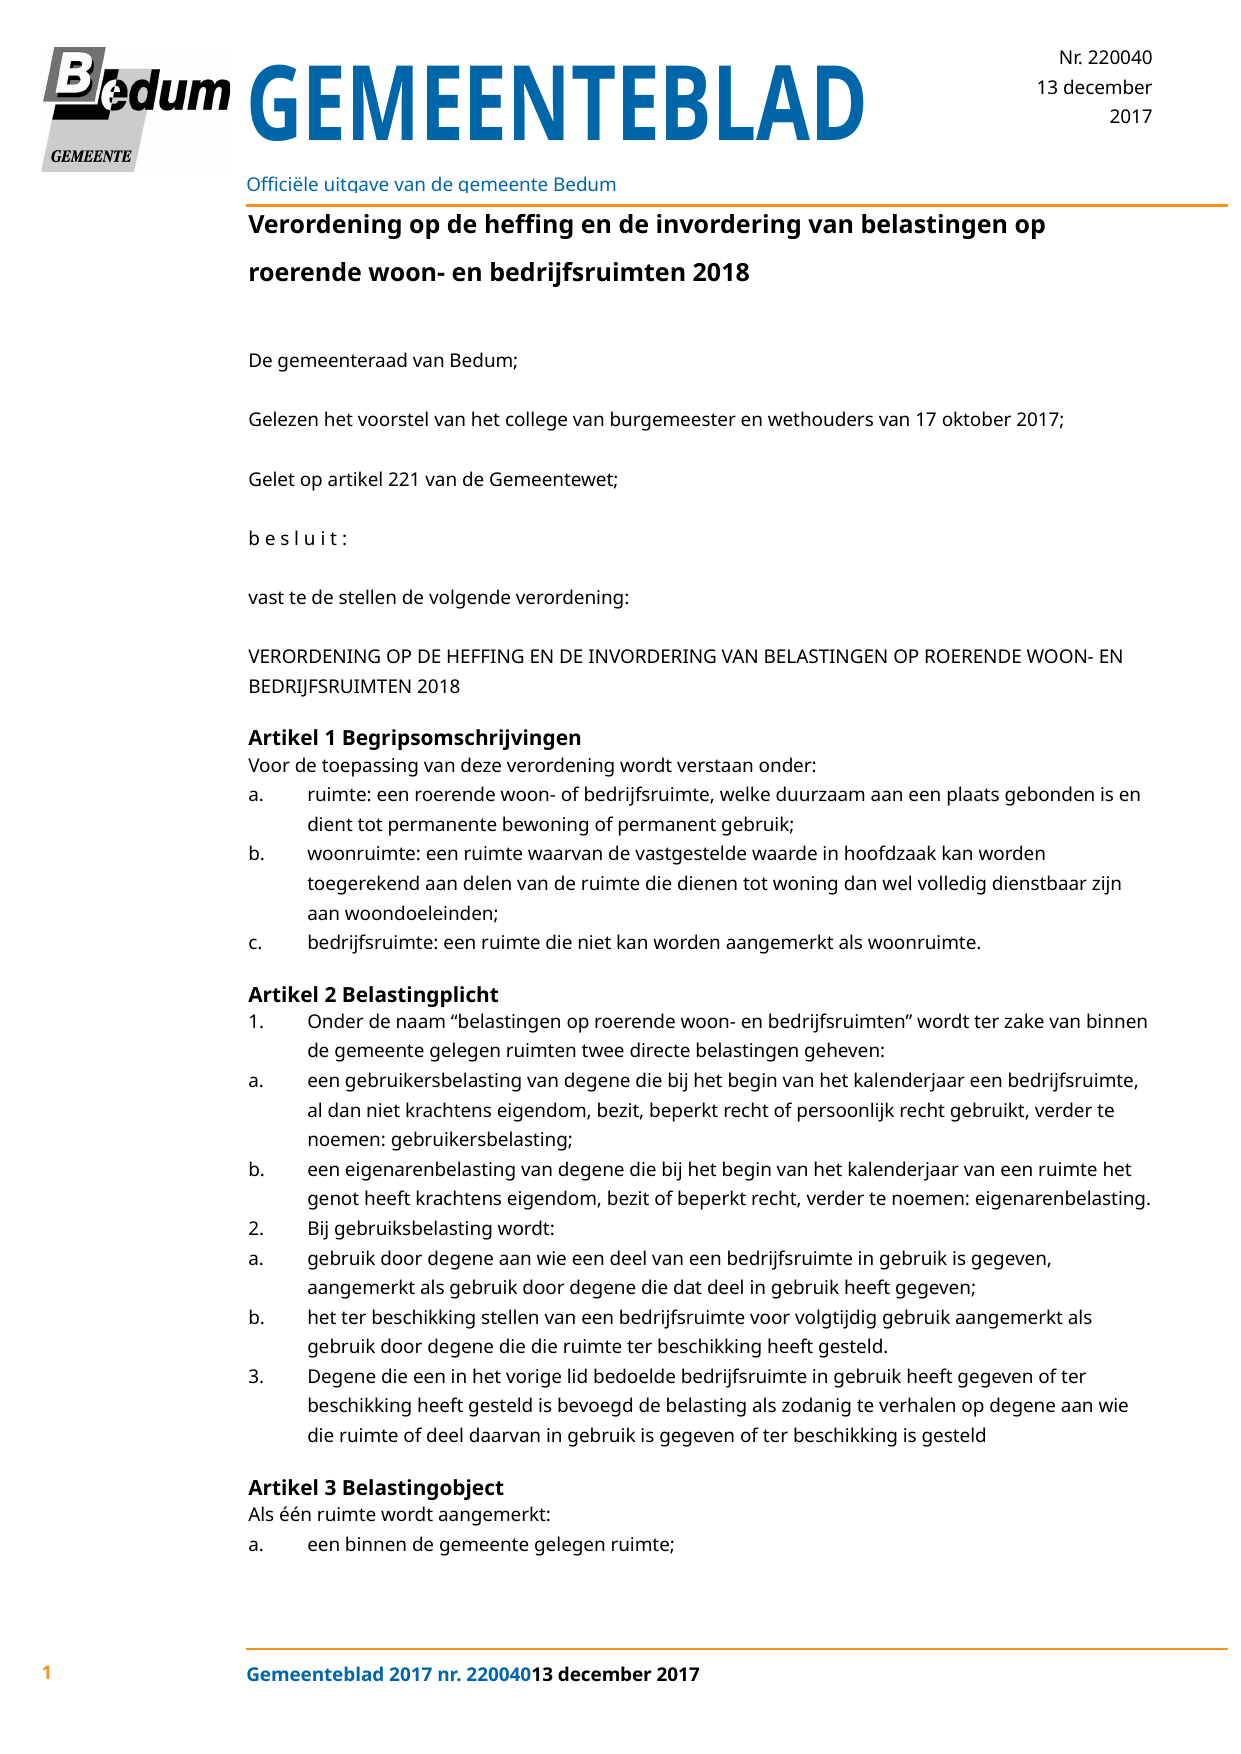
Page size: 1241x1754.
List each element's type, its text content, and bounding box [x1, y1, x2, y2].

text b e s l u i t : [248, 525, 1152, 551]
text Artikel 2 Belastingplicht [248, 980, 1152, 1008]
list het ter beschikking stellen van een bedrijfsruimte voor volgtijdig gebruik aangemerkt als gebruik door degene die die ruimte ter beschikking heeft gesteld. [248, 1304, 1152, 1359]
list Degene die een in het vorige lid bedoelde bedrijfsruimte in gebruik heeft gegeven of ter beschikking heeft gesteld is bevoegd de belasting als zodanig te verhalen op degene aan wie die ruimte of deel daarvan in gebruik is gegeven of ter beschikking is gesteld [248, 1363, 1152, 1448]
list ruimte: een roerende woon- of bedrijfsruimte, welke duurzaam aan een plaats gebonden is en dient tot permanente bewoning of permanent gebruik; [248, 781, 1152, 837]
text Artikel 3 Belastingobject [248, 1473, 1152, 1501]
text vast te de stellen de volgende verordening: [248, 584, 1152, 610]
picture [41, 47, 231, 172]
text Als één ruimte wordt aangemerkt: [248, 1501, 1152, 1527]
list een gebruikersbelasting van degene die bij het begin van het kalenderjaar een bedrijfsruimte, al dan niet krachtens eigendom, bezit, beperkt recht of persoonlijk recht gebruikt, verder te noemen: gebruikersbelasting; [248, 1067, 1152, 1152]
text VERORDENING OP DE HEFFING EN DE INVORDERING VAN BELASTINGEN OP ROERENDE WOON- EN BEDRIJFSRUIMTEN 2018 [248, 643, 1152, 699]
text Voor de toepassing van deze verordening wordt verstaan onder: [248, 752, 1152, 777]
list Onder de naam “belastingen op roerende woon- en bedrijfsruimten” wordt ter zake van binnen de gemeente gelegen ruimten twee directe belastingen geheven: [248, 1008, 1152, 1063]
text Gelezen het voorstel van het college van burgemeester en wethouders van 17 oktober 2017; [248, 407, 1152, 432]
text Gelet op artikel 221 van de Gemeentewet; [248, 466, 1152, 492]
list Bij gebruiksbelasting wordt: [248, 1215, 1152, 1241]
list woonruimte: een ruimte waarvan de vastgestelde waarde in hoofdzaak kan worden toegerekend aan delen van de ruimte die dienen tot woning dan wel volledig dienstbaar zijn aan woondoeleinden; [248, 841, 1152, 925]
list gebruik door degene aan wie een deel van een bedrijfsruimte in gebruik is gegeven, aangemerkt als gebruik door degene die dat deel in gebruik heeft gegeven; [248, 1245, 1152, 1300]
list een eigenarenbelasting van degene die bij het begin van het kalenderjaar van een ruimte het genot heeft krachtens eigendom, bezit of beperkt recht, verder te noemen: eigenarenbelasting. [248, 1156, 1152, 1211]
list een binnen de gemeente gelegen ruimte; [248, 1531, 1152, 1556]
text Artikel 1 Begripsomschrijvingen [248, 723, 1152, 752]
text Verordening op de heffing en de invordering van belastingen op roerende woon- en bedrijfsruimten 2018 [248, 207, 1152, 288]
list bedrijfsruimte: een ruimte die niet kan worden aangemerkt als woonruimte. [248, 929, 1152, 955]
text De gemeenteraad van Bedum; [248, 347, 1152, 373]
